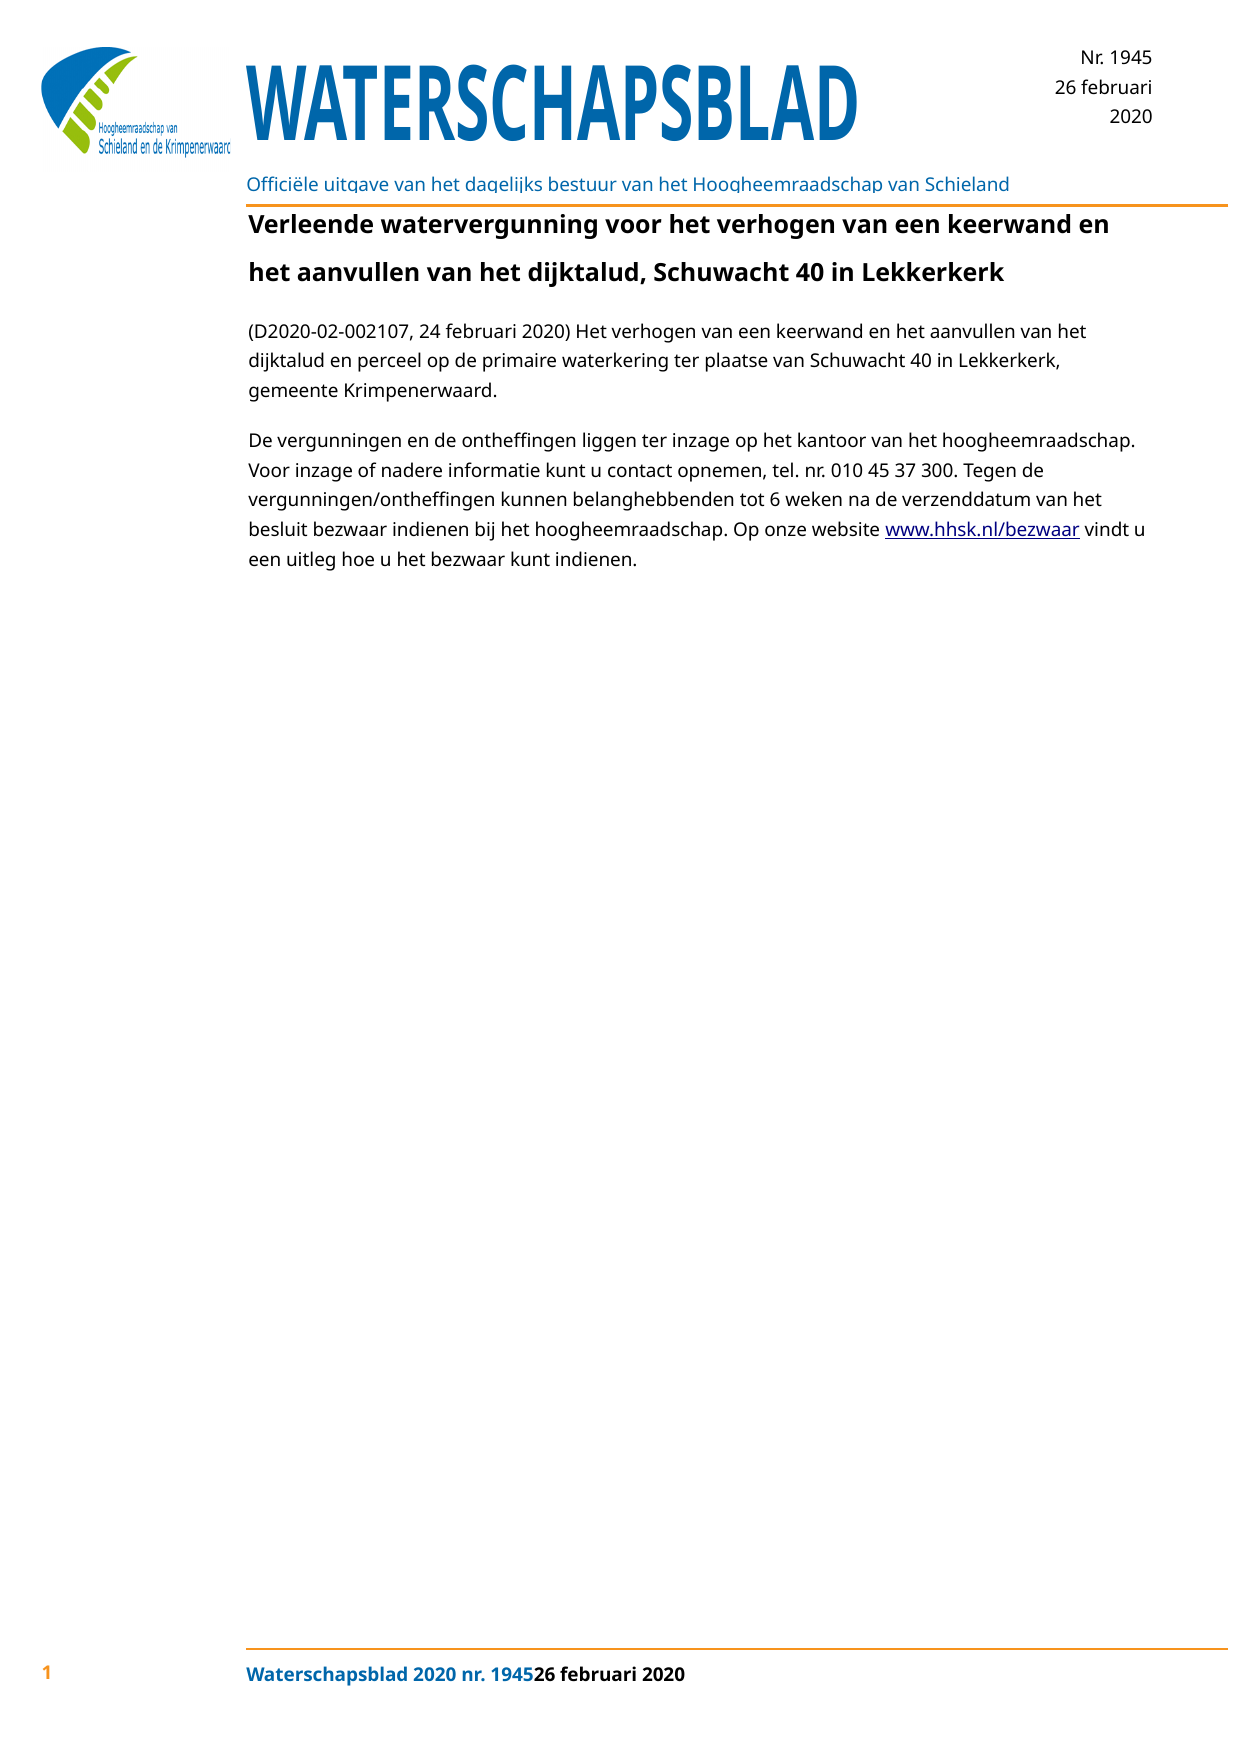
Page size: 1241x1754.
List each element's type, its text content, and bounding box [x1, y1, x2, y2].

text Verleende watervergunning voor het verhogen van een keerwand en het aanvullen van het dijktalud, Schuwacht 40 in Lekkerkerk [248, 207, 1152, 288]
text De vergunningen en de ontheffingen liggen ter inzage op het kantoor van het hoogheemraadschap. Voor inzage of nadere informatie kunt u contact opnemen, tel. nr. 010 45 37 300. Tegen de vergunningen/ontheffingen kunnen belanghebbenden tot 6 weken na de verzenddatum van het besluit bezwaar indienen bij het hoogheemraadschap. Op onze website www.hhsk.nl/bezwaar vindt u een uitleg hoe u het bezwaar kunt indienen. [248, 427, 1152, 572]
text (D2020-02-002107, 24 februari 2020) Het verhogen van een keerwand en het aanvullen van het dijktalud en perceel op de primaire waterkering ter plaatse van Schuwacht 40 in Lekkerkerk, gemeente Krimpenerwaard. [248, 318, 1152, 403]
picture [41, 47, 231, 172]
